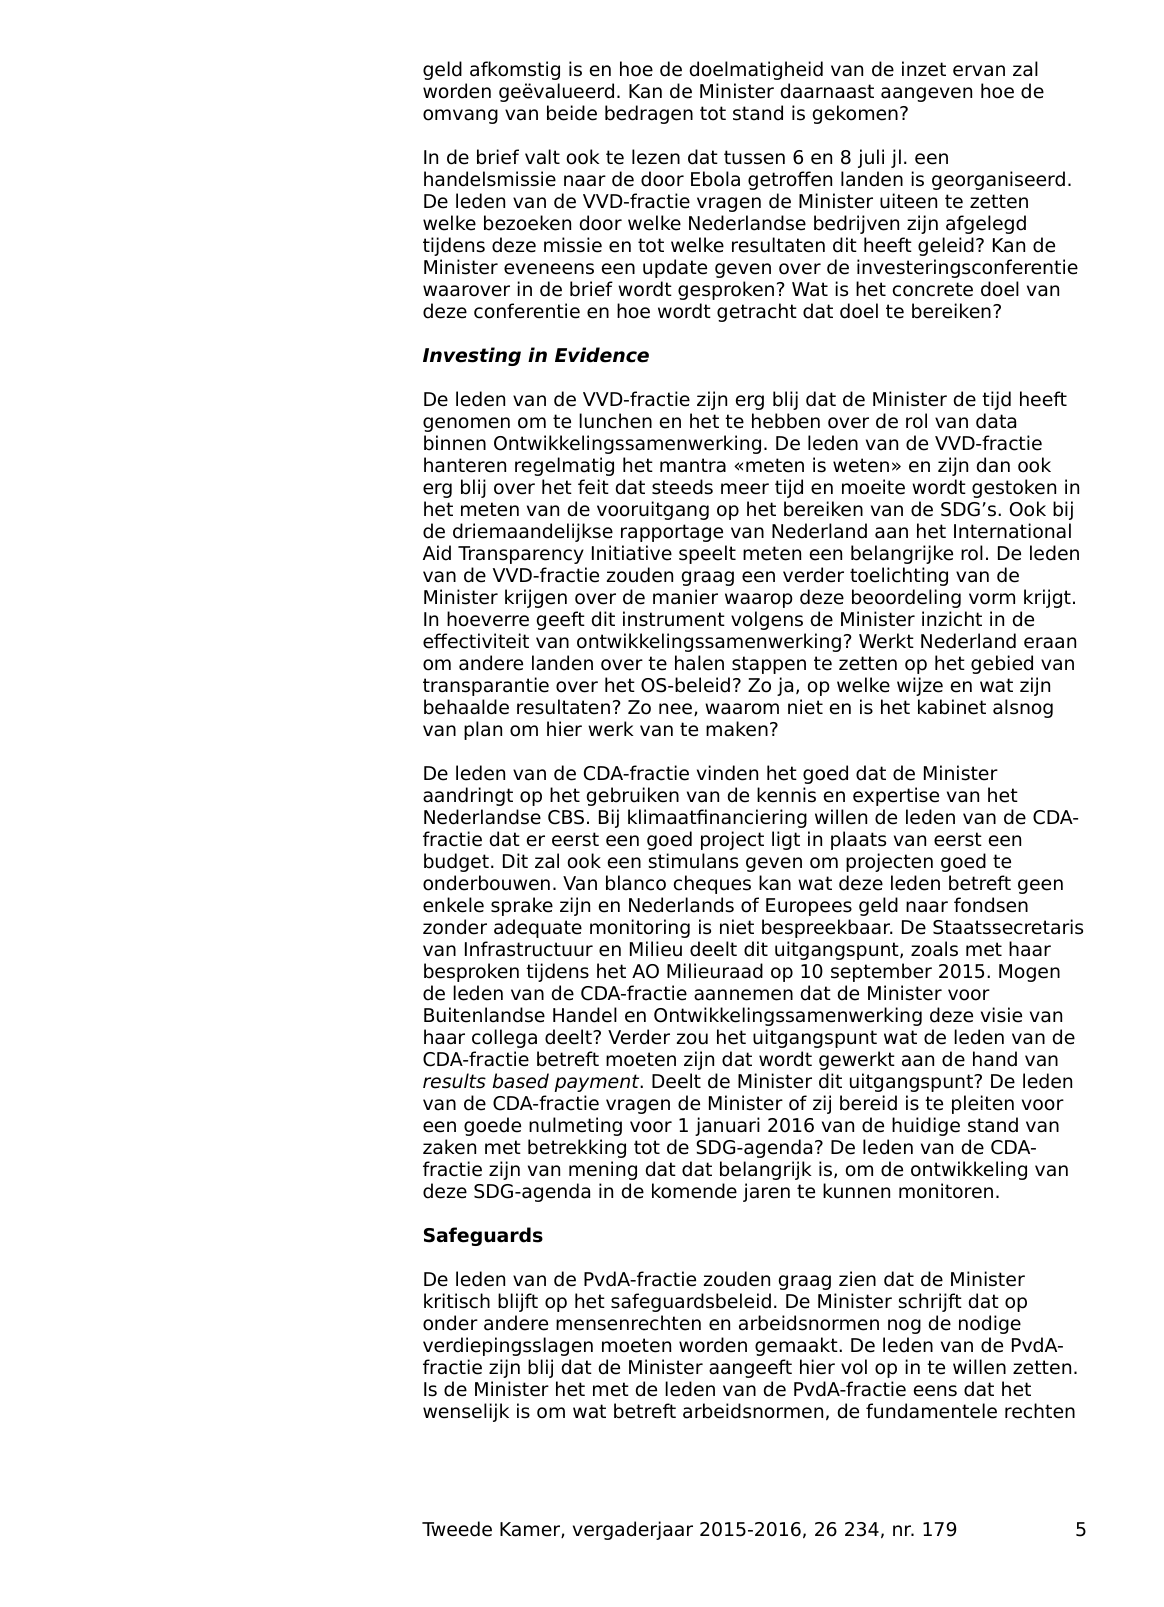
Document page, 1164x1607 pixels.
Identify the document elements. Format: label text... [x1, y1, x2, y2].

text De leden van de VVD-fractie zijn erg blij dat de Minister de tijd heeft genomen om te lunchen en het te hebben over de rol van data binnen Ontwikkelingssamenwerking. De leden van de VVD-fractie hanteren regelmatig het mantra «meten is weten» en zijn dan ook erg blij over het feit dat steeds meer tijd en moeite wordt gestoken in het meten van de vooruitgang op het bereiken van de SDG’s. Ook bij de driemaandelijkse rapportage van Nederland aan het International Aid Transparency Initiative speelt meten een belangrijke rol. De leden van de VVD-fractie zouden graag een verder toelichting van de Minister krijgen over de manier waarop deze beoordeling vorm krijgt. In hoeverre geeft dit instrument volgens de Minister inzicht in de effectiviteit van ontwikkelingssamenwerking? Werkt Nederland eraan om andere landen over te halen stappen te zetten op het gebied van transparantie over het OS-beleid? Zo ja, op welke wijze en wat zijn behaalde resultaten? Zo nee, waarom niet en is het kabinet alsnog van plan om hier werk van te maken? [422, 389, 1087, 741]
text De leden van de CDA-fractie vinden het goed dat de Minister aandringt op het gebruiken van de kennis en expertise van het Nederlandse CBS. Bij klimaatfinanciering willen de leden van de CDA-fractie dat er eerst een goed project ligt in plaats van eerst een budget. Dit zal ook een stimulans geven om projecten goed te onderbouwen. Van blanco cheques kan wat deze leden betreft geen enkele sprake zijn en Nederlands of Europees geld naar fondsen zonder adequate monitoring is niet bespreekbaar. De Staatssecretaris van Infrastructuur en Milieu deelt dit uitgangspunt, zoals met haar besproken tijdens het AO Milieuraad op 10 september 2015. Mogen de leden van de CDA-fractie aannemen dat de Minister voor Buitenlandse Handel en Ontwikkelingssamenwerking deze visie van haar collega deelt? Verder zou het uitgangspunt wat de leden van de CDA-fractie betreft moeten zijn dat wordt gewerkt aan de hand van results based payment. Deelt de Minister dit uitgangspunt? De leden van de CDA-fractie vragen de Minister of zij bereid is te pleiten voor een goede nulmeting voor 1 januari 2016 van de huidige stand van zaken met betrekking tot de SDG-agenda? De leden van de CDA-fractie zijn van mening dat dat belangrijk is, om de ontwikkeling van deze SDG-agenda in de komende jaren te kunnen monitoren. [422, 763, 1087, 1203]
text De leden van de PvdA-fractie zouden graag zien dat de Minister kritisch blijft op het safeguardsbeleid. De Minister schrijft dat op onder andere mensenrechten en arbeidsnormen nog de nodige verdiepingsslagen moeten worden gemaakt. De leden van de PvdA-fractie zijn blij dat de Minister aangeeft hier vol op in te willen zetten. Is de Minister het met de leden van de PvdA-fractie eens dat het wenselijk is om wat betreft arbeidsnormen, de fundamentele rechten [422, 1269, 1087, 1423]
text In de brief valt ook te lezen dat tussen 6 en 8 juli jl. een handelsmissie naar de door Ebola getroffen landen is georganiseerd. De leden van de VVD-fractie vragen de Minister uiteen te zetten welke bezoeken door welke Nederlandse bedrijven zijn afgelegd tijdens deze missie en tot welke resultaten dit heeft geleid? Kan de Minister eveneens een update geven over de investeringsconferentie waarover in de brief wordt gesproken? Wat is het concrete doel van deze conferentie en hoe wordt getracht dat doel te bereiken? [422, 147, 1087, 323]
subtitle Safeguards [422, 1225, 1087, 1247]
text geld afkomstig is en hoe de doelmatigheid van de inzet ervan zal worden geëvalueerd. Kan de Minister daarnaast aangeven hoe de omvang van beide bedragen tot stand is gekomen? [422, 59, 1087, 125]
subtitle Investing in Evidence [422, 345, 1087, 367]
